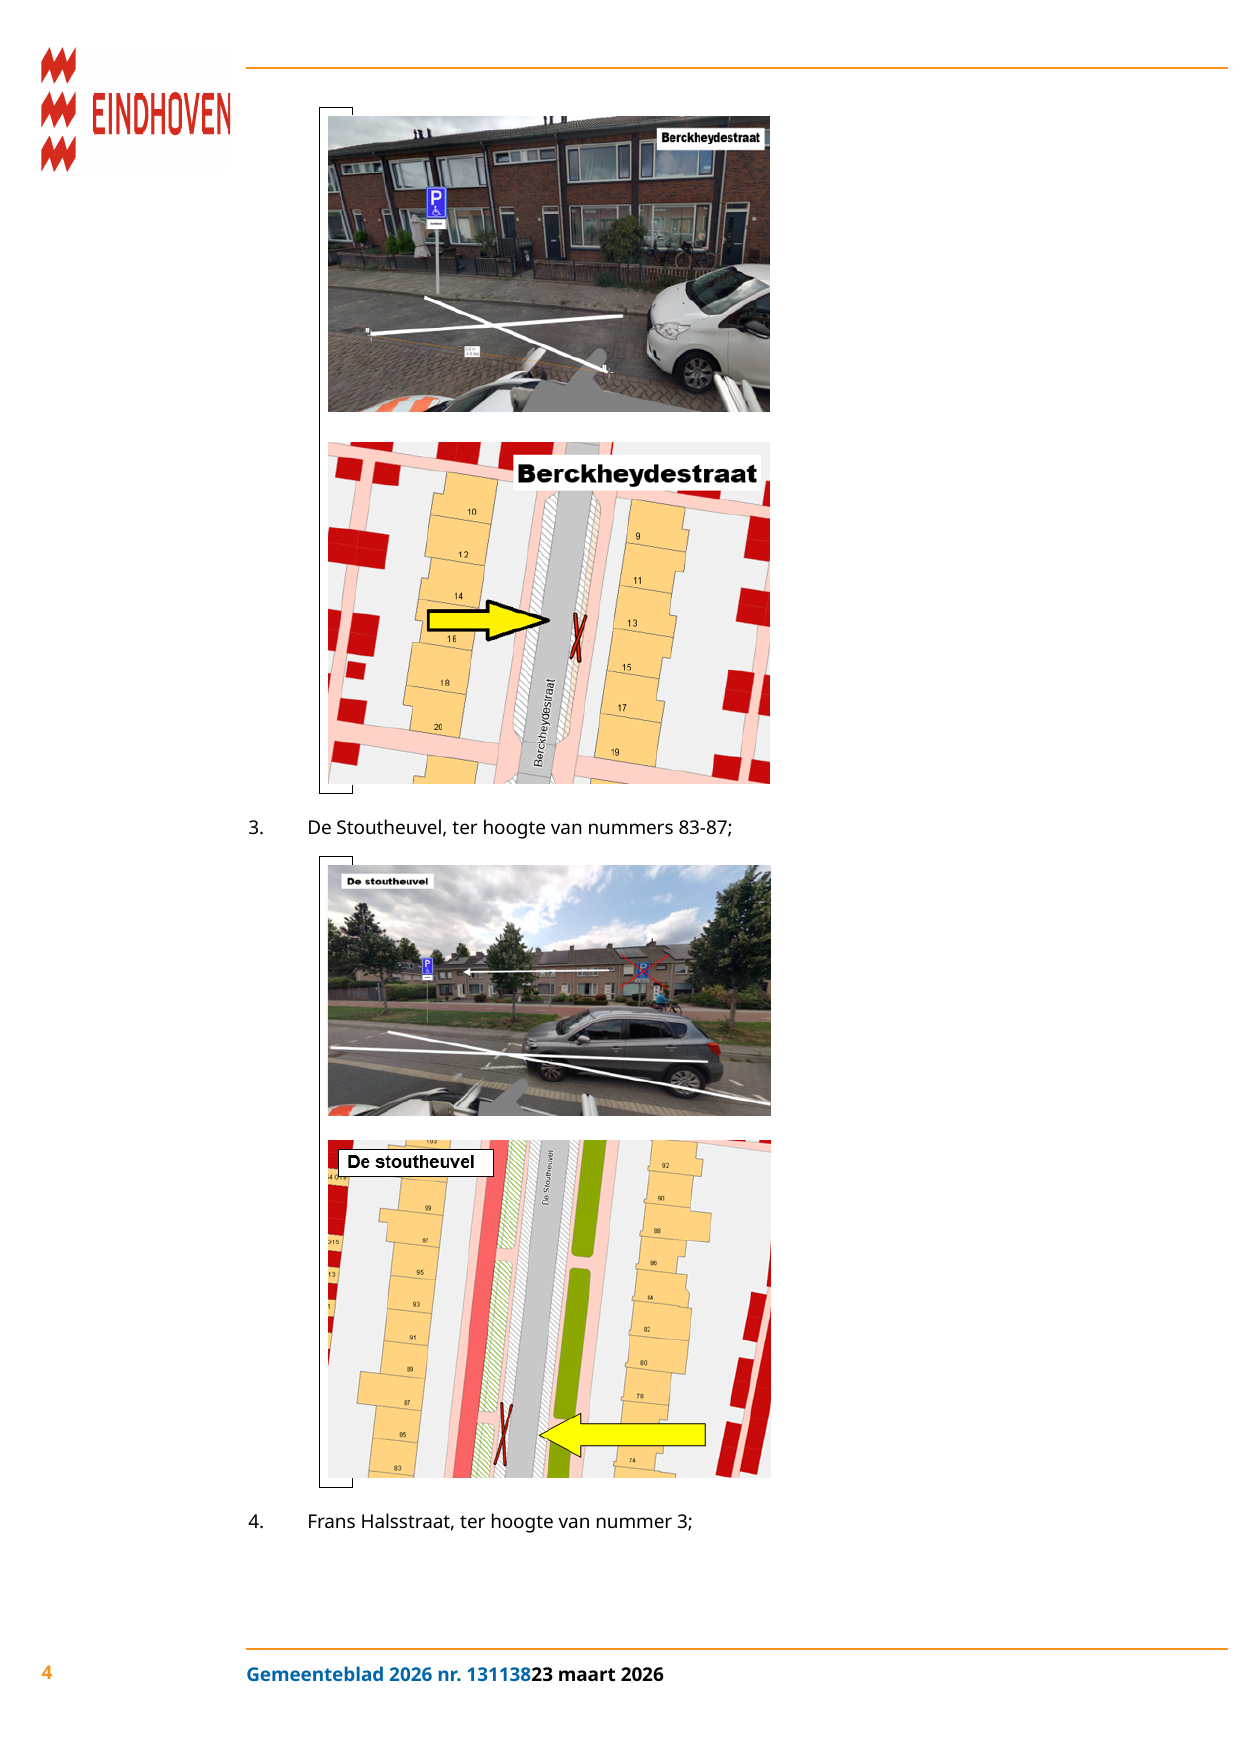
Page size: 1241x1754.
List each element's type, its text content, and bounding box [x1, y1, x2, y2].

picture [41, 47, 231, 172]
list Frans Halsstraat, ter hoogte van nummer 3; [248, 1508, 1152, 1534]
picture [327, 865, 771, 1478]
list De Stoutheuvel, ter hoogte van nummers 83-87; [248, 814, 1152, 840]
picture [327, 115, 771, 785]
